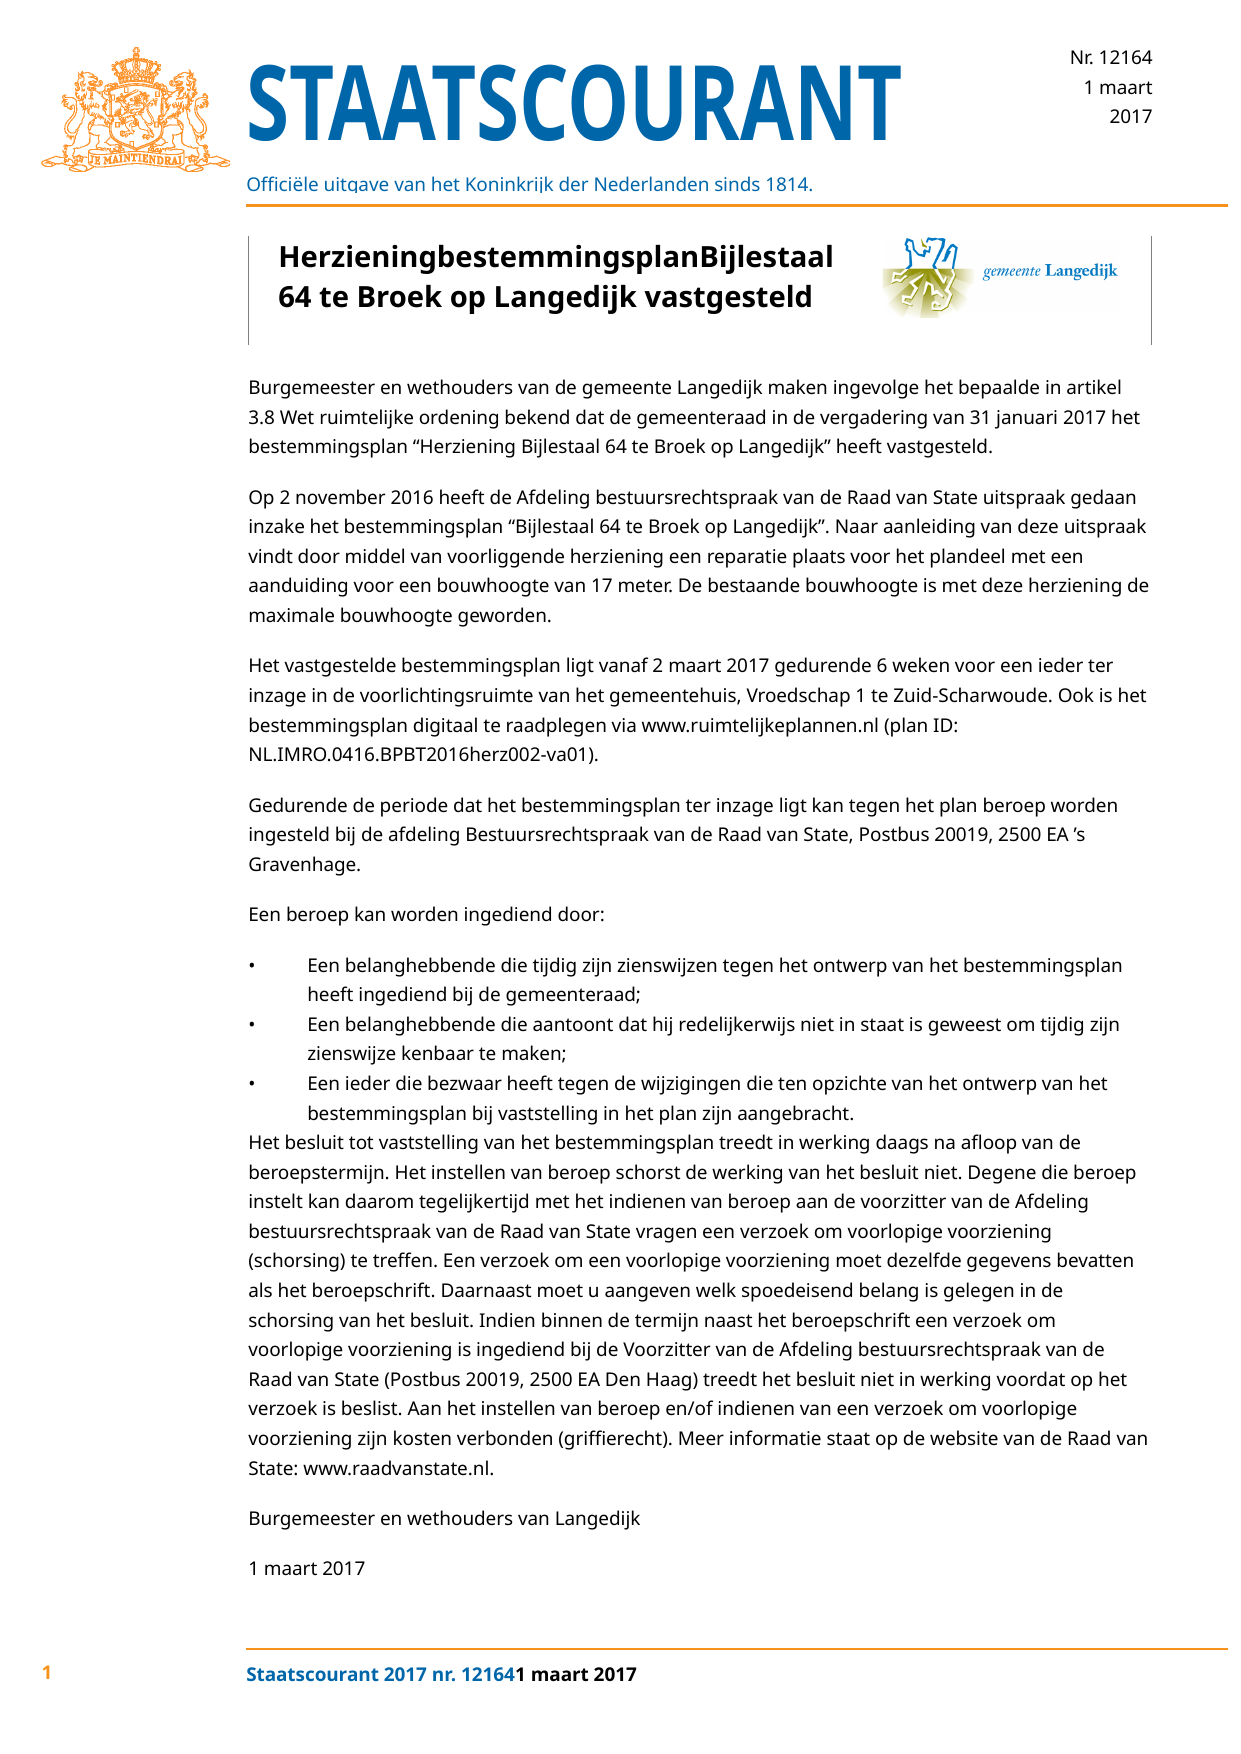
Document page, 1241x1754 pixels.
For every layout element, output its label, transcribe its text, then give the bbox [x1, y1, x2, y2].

list Een belanghebbende die aantoont dat hij redelijkerwijs niet in staat is geweest om tijdig zijn zienswijze kenbaar te maken; [248, 1011, 1152, 1066]
text Het besluit tot vaststelling van het bestemmingsplan treedt in werking daags na afloop van de beroepstermijn. Het instellen van beroep schorst de werking van het besluit niet. Degene die beroep instelt kan daarom tegelijkertijd met het indienen van beroep aan de voorzitter van de Afdeling bestuursrechtspraak van de Raad van State vragen een verzoek om voorlopige voorziening (schorsing) te treffen. Een verzoek om een voorlopige voorziening moet dezelfde gegevens bevatten als het beroepschrift. Daarnaast moet u aangeven welk spoedeisend belang is gelegen in de schorsing van het besluit. Indien binnen de termijn naast het beroepschrift een verzoek om voorlopige voorziening is ingediend bij de Voorzitter van de Afdeling bestuursrechtspraak van de Raad van State (Postbus 20019, 2500 EA Den Haag) treedt het besluit niet in werking voordat op het verzoek is beslist. Aan het instellen van beroep en/of indienen van een verzoek om voorlopige voorziening zijn kosten verbonden (griffierecht). Meer informatie staat op de website van de Raad van State: www.raadvanstate.nl. [248, 1129, 1152, 1480]
text Op 2 november 2016 heeft de Afdeling bestuursrechtspraak van de Raad van State uitspraak gedaan inzake het bestemmingsplan “Bijlestaal 64 te Broek op Langedijk”. Naar aanleiding van deze uitspraak vindt door middel van voorliggende herziening een reparatie plaats voor het plandeel met een aanduiding voor een bouwhoogte van 17 meter. De bestaande bouwhoogte is met deze herziening de maximale bouwhoogte geworden. [248, 484, 1152, 628]
list Een belanghebbende die tijdig zijn zienswijzen tegen het ontwerp van het bestemmingsplan heeft ingediend bij de gemeenteraad; [248, 952, 1152, 1007]
text 1 maart 2017 [248, 1556, 1152, 1581]
table_header [850, 236, 1151, 345]
text Het vastgestelde bestemmingsplan ligt vanaf 2 maart 2017 gedurende 6 weken voor een ieder ter inzage in de voorlichtingsruimte van het gemeentehuis, Vroedschap 1 te Zuid-Scharwoude. Ook is het bestemmingsplan digitaal te raadplegen via www.ruimtelijkeplannen.nl (plan ID: NL.IMRO.0416.BPBT2016herz002-va01). [248, 653, 1152, 767]
text Burgemeester en wethouders van de gemeente Langedijk maken ingevolge het bepaalde in artikel 3.8 Wet ruimtelijke ordening bekend dat de gemeenteraad in de vergadering van 31 januari 2017 het bestemmingsplan “Herziening Bijlestaal 64 te Broek op Langedijk” heeft vastgesteld. [248, 374, 1152, 459]
text Burgemeester en wethouders van Langedijk [248, 1505, 1152, 1531]
list Een ieder die bezwaar heeft tegen de wijzigingen die ten opzichte van het ontwerp van het bestemmingsplan bij vaststelling in het plan zijn aangebracht. [248, 1070, 1152, 1125]
picture [882, 236, 1119, 318]
picture [41, 47, 231, 172]
text Een beroep kan worden ingediend door: [248, 901, 1152, 927]
table_header HerzieningbestemmingsplanBijlestaal 64 te Broek op Langedijk vastgesteld [249, 236, 850, 345]
text Gedurende de periode dat het bestemmingsplan ter inzage ligt kan tegen het plan beroep worden ingesteld bij de afdeling Bestuursrechtspraak van de Raad van State, Postbus 20019, 2500 EA ’s Gravenhage. [248, 792, 1152, 877]
